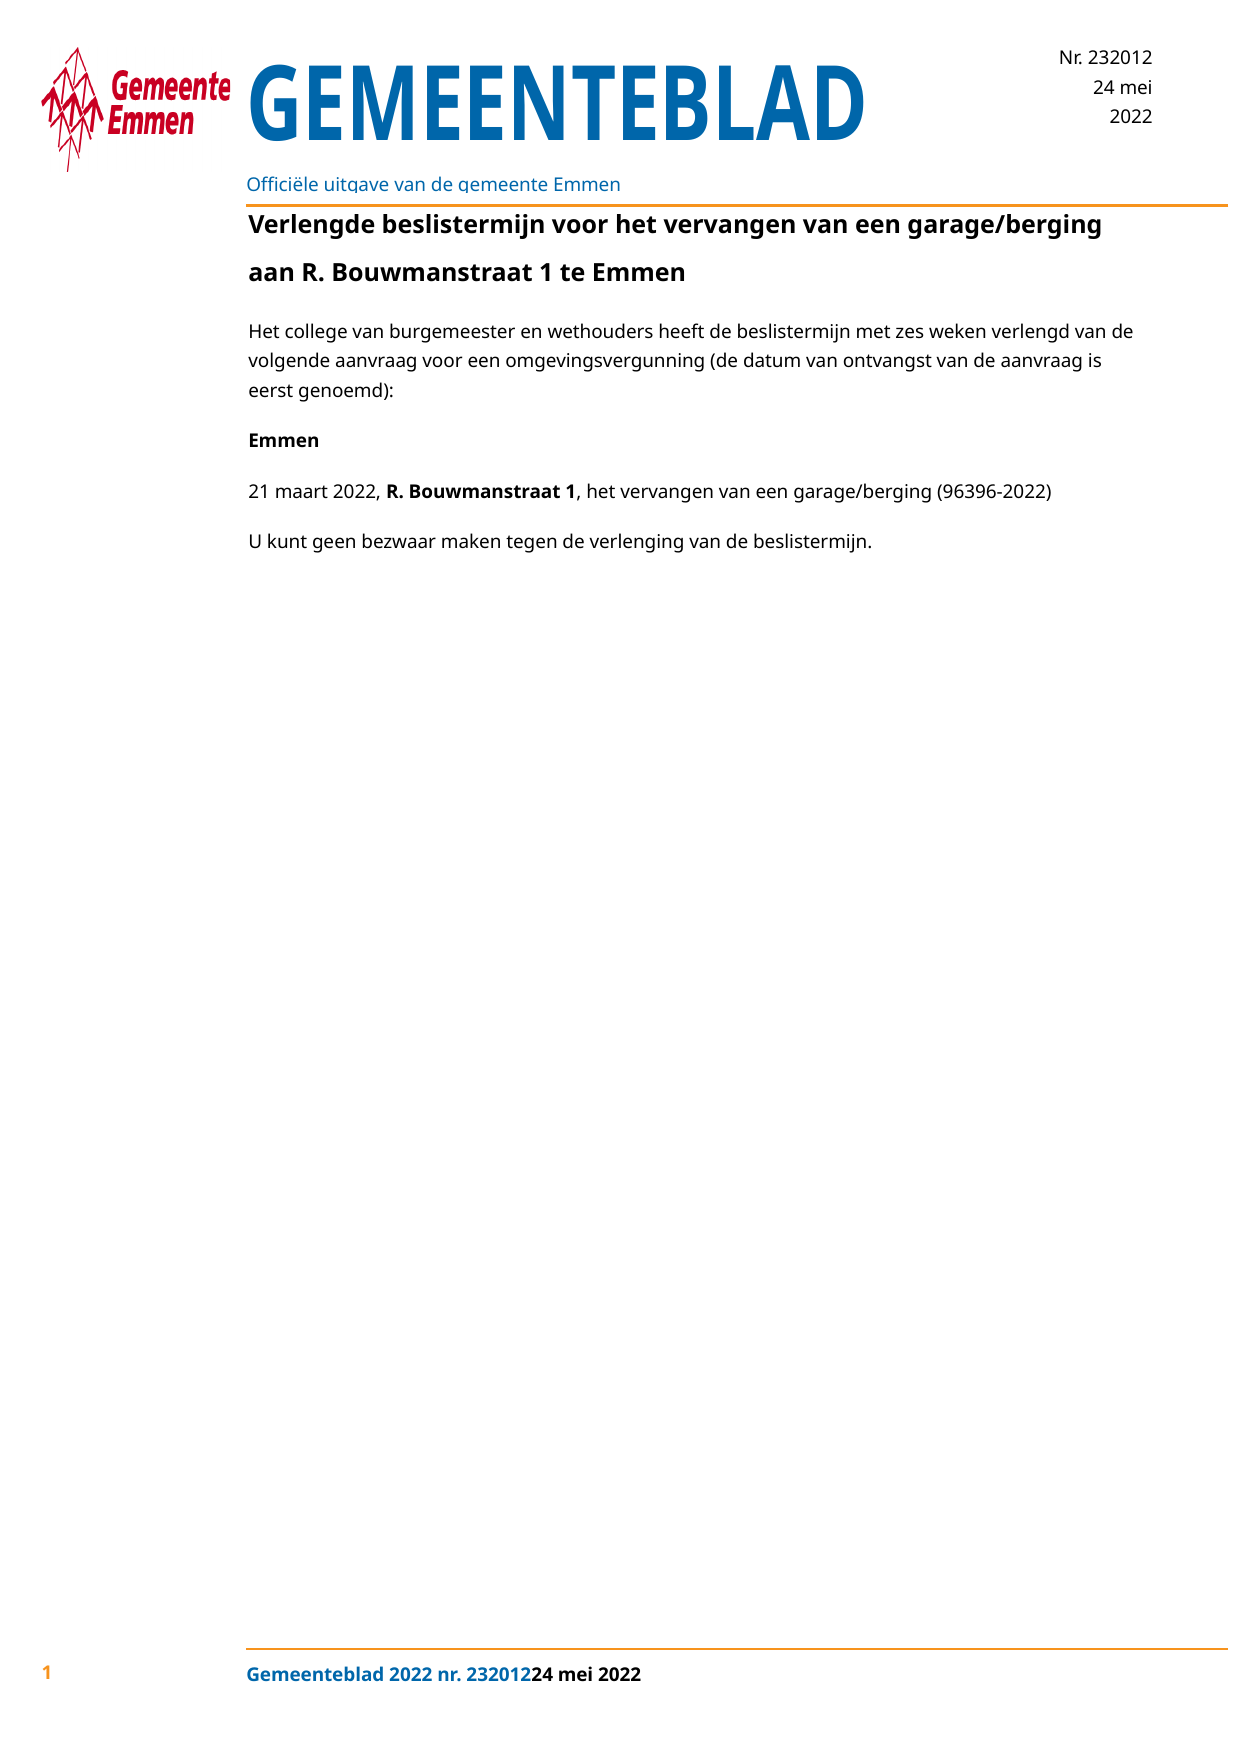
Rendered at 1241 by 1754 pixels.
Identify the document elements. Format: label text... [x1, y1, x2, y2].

text 21 maart 2022, R. Bouwmanstraat 1, het vervangen van een garage/berging (96396-2022) [248, 478, 1152, 504]
text U kunt geen bezwaar maken tegen de verlenging van de beslistermijn. [248, 528, 1152, 554]
picture [41, 47, 231, 172]
text Het college van burgemeester en wethouders heeft de beslistermijn met zes weken verlengd van de volgende aanvraag voor een omgevingsvergunning (de datum van ontvangst van de aanvraag is eerst genoemd): [248, 318, 1152, 403]
text Emmen [248, 427, 1152, 453]
text Verlengde beslistermijn voor het vervangen van een garage/berging aan R. Bouwmanstraat 1 te Emmen [248, 207, 1152, 288]
